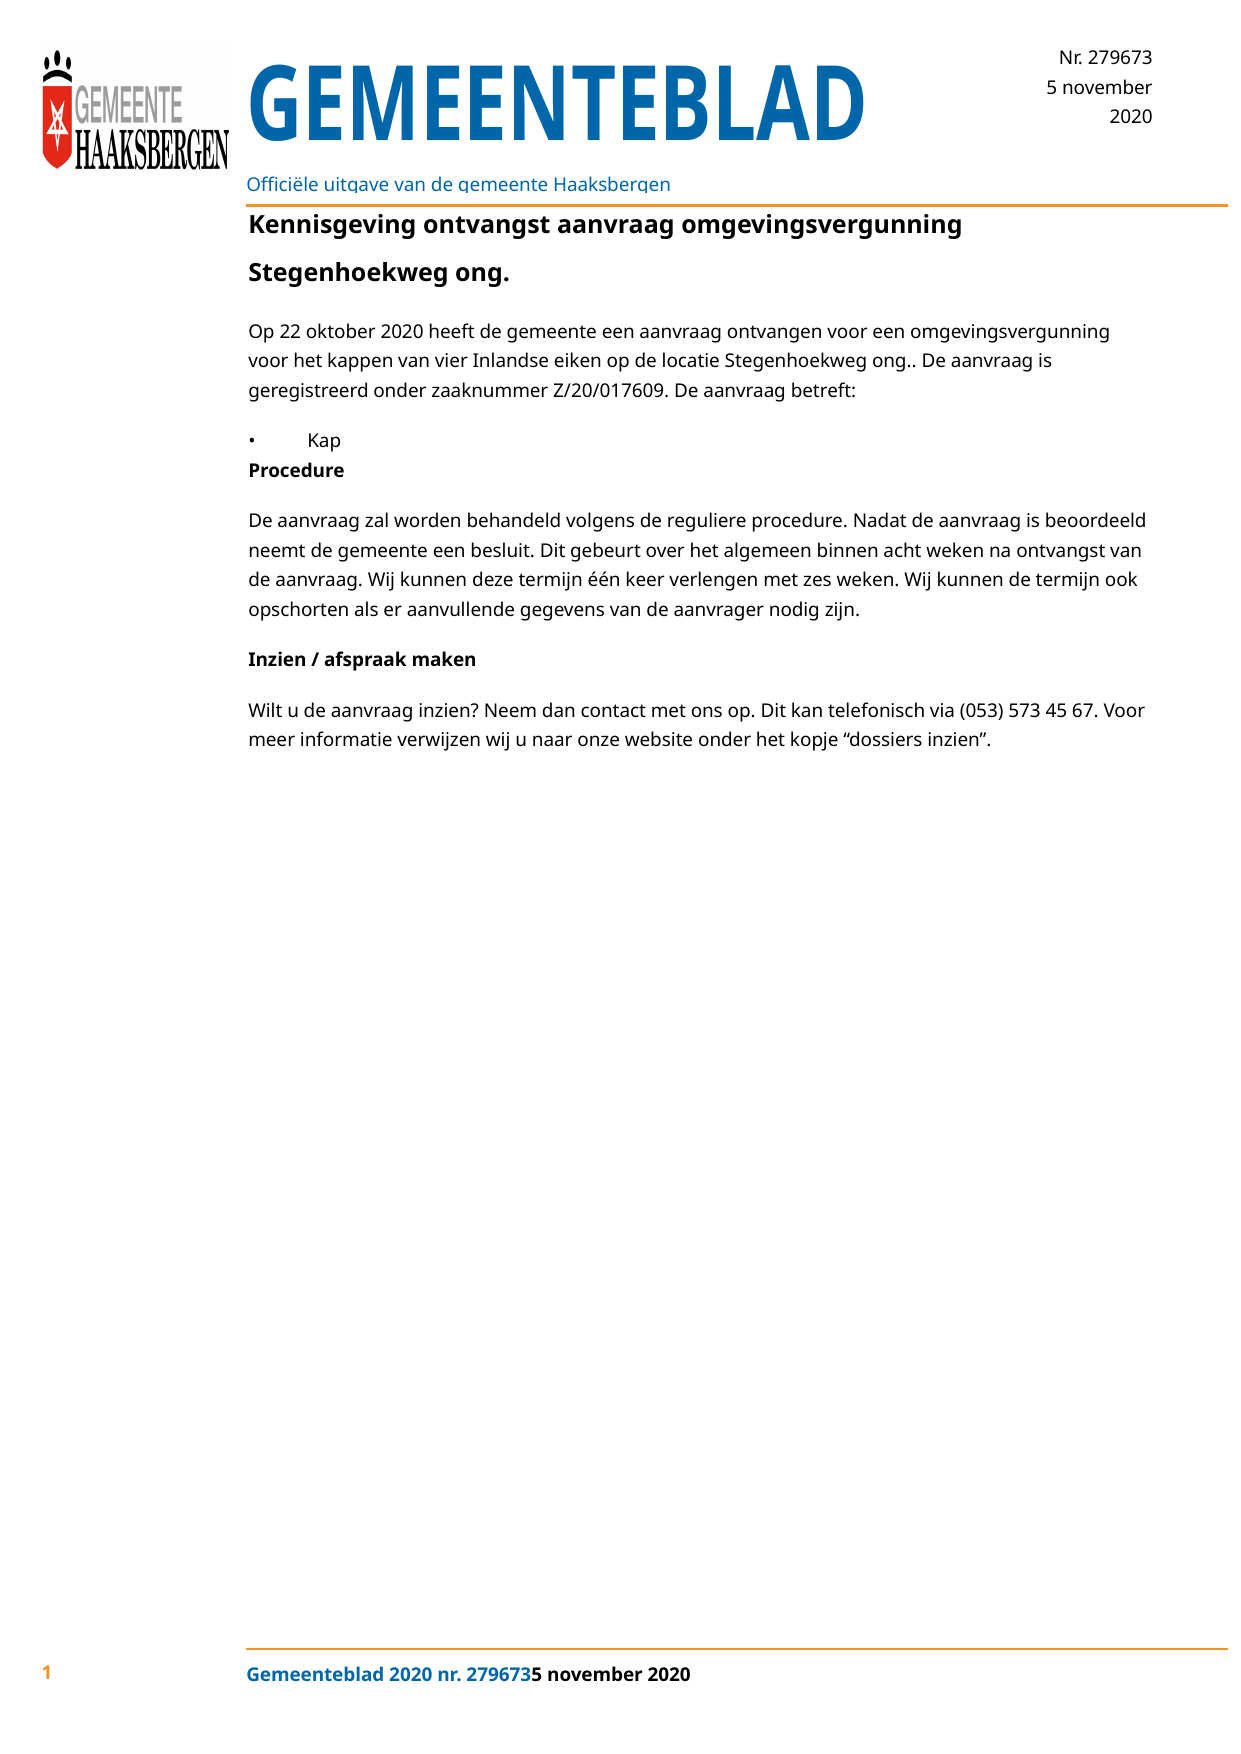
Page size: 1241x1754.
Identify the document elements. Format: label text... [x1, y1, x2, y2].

text Procedure [248, 457, 1152, 483]
picture [41, 47, 231, 172]
text Wilt u de aanvraag inzien? Neem dan contact met ons op. Dit kan telefonisch via (053) 573 45 67. Voor meer informatie verwijzen wij u naar onze website onder het kopje “dossiers inzien”. [248, 697, 1152, 752]
list Kap [248, 427, 1152, 453]
text Kennisgeving ontvangst aanvraag omgevingsvergunning Stegenhoekweg ong. [248, 207, 1152, 288]
text Inzien / afspraak maken [248, 647, 1152, 672]
text Op 22 oktober 2020 heeft de gemeente een aanvraag ontvangen voor een omgevingsvergunning voor het kappen van vier Inlandse eiken op de locatie Stegenhoekweg ong.. De aanvraag is geregistreerd onder zaaknummer Z/20/017609. De aanvraag betreft: [248, 318, 1152, 403]
text De aanvraag zal worden behandeld volgens de reguliere procedure. Nadat de aanvraag is beoordeeld neemt de gemeente een besluit. Dit gebeurt over het algemeen binnen acht weken na ontvangst van de aanvraag. Wij kunnen deze termijn één keer verlengen met zes weken. Wij kunnen de termijn ook opschorten als er aanvullende gegevens van de aanvrager nodig zijn. [248, 507, 1152, 622]
